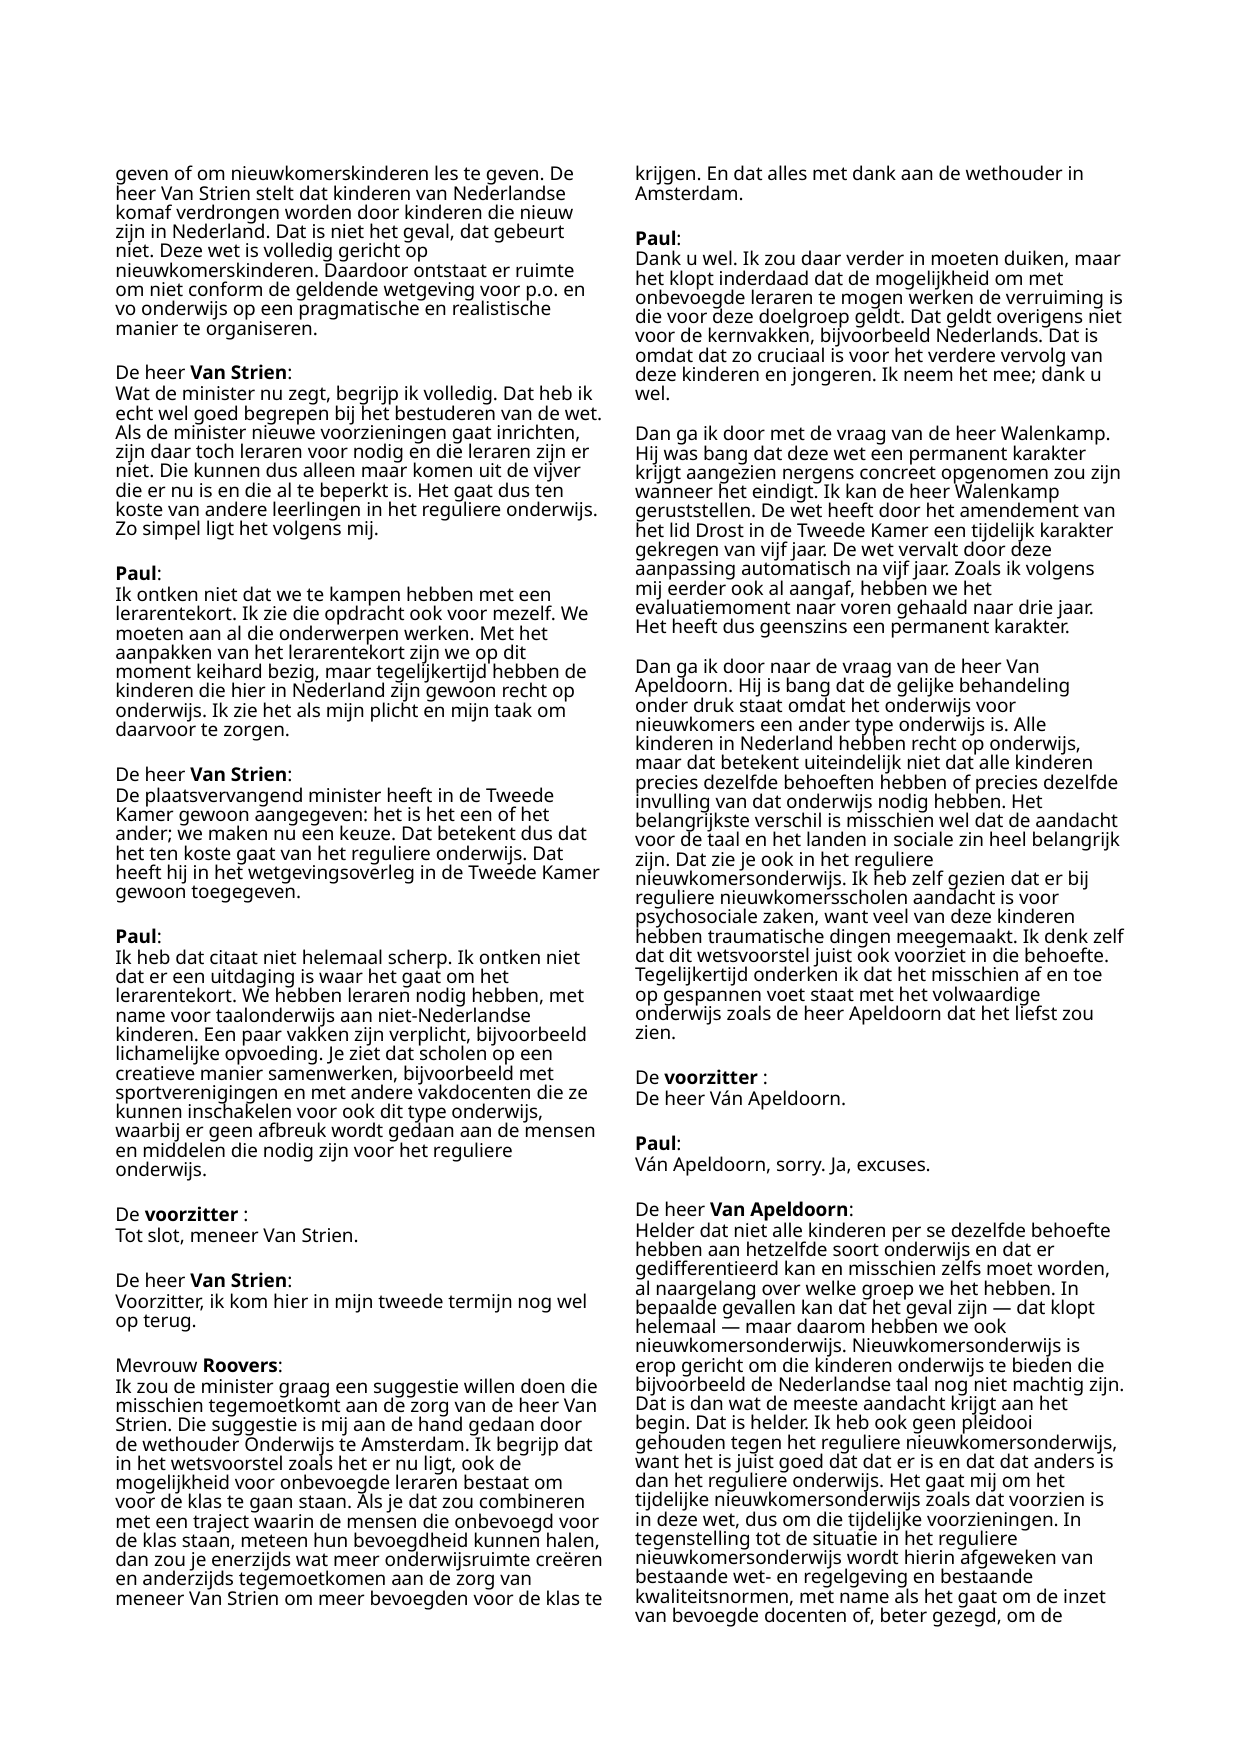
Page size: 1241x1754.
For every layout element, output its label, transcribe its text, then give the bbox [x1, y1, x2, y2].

text De plaatsvervangend minister heeft in de Tweede Kamer gewoon aangegeven: het is het een of het ander; we maken nu een keuze. Dat betekent dus dat het ten koste gaat van het reguliere onderwijs. Dat heeft hij in het wetgevingsoverleg in de Tweede Kamer gewoon toegegeven. [115, 787, 605, 902]
text Paul: [115, 923, 605, 949]
text Paul: [115, 560, 605, 586]
text De heer Van Strien: [115, 359, 605, 385]
text Tot slot, meneer Van Strien. [115, 1227, 605, 1246]
text Voorzitter, ik kom hier in mijn tweede termijn nog wel op terug. [115, 1293, 605, 1331]
text Ik zou de minister graag een suggestie willen doen die misschien tegemoetkomt aan de zorg van de heer Van Strien. Die suggestie is mij aan de hand gedaan door de wethouder Onderwijs te Amsterdam. Ik begrijp dat in het wetsvoorstel zoals het er nu ligt, ook de mogelijkheid voor onbevoegde leraren bestaat om voor de klas te gaan staan. Als je dat zou combineren met een traject waarin de mensen die onbevoegd voor de klas staan, meteen hun bevoegdheid kunnen halen, dan zou je enerzijds wat meer onderwijsruimte creëren en anderzijds tegemoetkomen aan de zorg van meneer Van Strien om meer bevoegden voor de klas te [115, 1378, 605, 1609]
text Ván Apeldoorn, sorry. Ja, excuses. [635, 1156, 1125, 1175]
text Dan ga ik door met de vraag van de heer Walenkamp. Hij was bang dat deze wet een permanent karakter krijgt aangezien nergens concreet opgenomen zou zijn wanneer het eindigt. Ik kan de heer Walenkamp geruststellen. De wet heeft door het amendement van het lid Drost in de Tweede Kamer een tijdelijk karakter gekregen van vijf jaar. De wet vervalt door deze aanpassing automatisch na vijf jaar. Zoals ik volgens mij eerder ook al aangaf, hebben we het evaluatiemoment naar voren gehaald naar drie jaar. Het heeft dus geenszins een permanent karakter. [635, 425, 1125, 637]
text De heer Van Strien: [115, 1267, 605, 1293]
text De voorzitter : [115, 1201, 605, 1227]
text geven of om nieuwkomerskinderen les te geven. De heer Van Strien stelt dat kinderen van Nederlandse komaf verdrongen worden door kinderen die nieuw zijn in Nederland. Dat is niet het geval, dat gebeurt niet. Deze wet is volledig gericht op nieuwkomerskinderen. Daardoor ontstaat er ruimte om niet conform de geldende wetgeving voor p.o. en vo onderwijs op een pragmatische en realistische manier te organiseren. [115, 165, 605, 339]
text De heer Van Strien: [115, 761, 605, 787]
text Dank u wel. Ik zou daar verder in moeten duiken, maar het klopt inderdaad dat de mogelijkheid om met onbevoegde leraren te mogen werken de verruiming is die voor deze doelgroep geldt. Dat geldt overigens niet voor de kernvakken, bijvoorbeeld Nederlands. Dat is omdat dat zo cruciaal is voor het verdere vervolg van deze kinderen en jongeren. Ik neem het mee; dank u wel. [635, 250, 1125, 404]
text De heer Van Apeldoorn: [635, 1196, 1125, 1222]
text De voorzitter : [635, 1064, 1125, 1090]
text Paul: [635, 225, 1125, 250]
text Paul: [635, 1130, 1125, 1156]
text Ik heb dat citaat niet helemaal scherp. Ik ontken niet dat er een uitdaging is waar het gaat om het lerarentekort. We hebben leraren nodig hebben, met name voor taalonderwijs aan niet-Nederlandse kinderen. Een paar vakken zijn verplicht, bijvoorbeeld lichamelijke opvoeding. Je ziet dat scholen op een creatieve manier samenwerken, bijvoorbeeld met sportverenigingen en met andere vakdocenten die ze kunnen inschakelen voor ook dit type onderwijs, waarbij er geen afbreuk wordt gedaan aan de mensen en middelen die nodig zijn voor het reguliere onderwijs. [115, 949, 605, 1180]
text De heer Ván Apeldoorn. [635, 1090, 1125, 1109]
text Ik ontken niet dat we te kampen hebben met een lerarentekort. Ik zie die opdracht ook voor mezelf. We moeten aan al die onderwerpen werken. Met het aanpakken van het lerarentekort zijn we op dit moment keihard bezig, maar tegelijkertijd hebben de kinderen die hier in Nederland zijn gewoon recht op onderwijs. Ik zie het als mijn plicht en mijn taak om daarvoor te zorgen. [115, 586, 605, 740]
text Helder dat niet alle kinderen per se dezelfde behoefte hebben aan hetzelfde soort onderwijs en dat er gedifferentieerd kan en misschien zelfs moet worden, al naargelang over welke groep we het hebben. In bepaalde gevallen kan dat het geval zijn — dat klopt helemaal — maar daarom hebben we ook nieuwkomersonderwijs. Nieuwkomersonderwijs is erop gericht om die kinderen onderwijs te bieden die bijvoorbeeld de Nederlandse taal nog niet machtig zijn. Dat is dan wat de meeste aandacht krijgt aan het begin. Dat is helder. Ik heb ook geen pleidooi gehouden tegen het reguliere nieuwkomersonderwijs, want het is juist goed dat dat er is en dat dat anders is dan het reguliere onderwijs. Het gaat mij om het tijdelijke nieuwkomersonderwijs zoals dat voorzien is in deze wet, dus om die tijdelijke voorzieningen. In tegenstelling tot de situatie in het reguliere nieuwkomersonderwijs wordt hierin afgeweken van bestaande wet- en regelgeving en bestaande kwaliteitsnormen, met name als het gaat om de inzet van bevoegde docenten of, beter gezegd, om de [635, 1222, 1125, 1626]
text Dan ga ik door naar de vraag van de heer Van Apeldoorn. Hij is bang dat de gelijke behandeling onder druk staat omdat het onderwijs voor nieuwkomers een ander type onderwijs is. Alle kinderen in Nederland hebben recht op onderwijs, maar dat betekent uiteindelijk niet dat alle kinderen precies dezelfde behoeften hebben of precies dezelfde invulling van dat onderwijs nodig hebben. Het belangrijkste verschil is misschien wel dat de aandacht voor de taal en het landen in sociale zin heel belangrijk zijn. Dat zie je ook in het reguliere nieuwkomersonderwijs. Ik heb zelf gezien dat er bij reguliere nieuwkomersscholen aandacht is voor psychosociale zaken, want veel van deze kinderen hebben traumatische dingen meegemaakt. Ik denk zelf dat dit wetsvoorstel juist ook voorziet in die behoefte. Tegelijkertijd onderken ik dat het misschien af en toe op gespannen voet staat met het volwaardige onderwijs zoals de heer Apeldoorn dat het liefst zou zien. [635, 658, 1125, 1043]
text krijgen. En dat alles met dank aan de wethouder in Amsterdam. [635, 165, 1125, 204]
text Mevrouw Roovers: [115, 1352, 605, 1378]
text Wat de minister nu zegt, begrijp ik volledig. Dat heb ik echt wel goed begrepen bij het bestuderen van de wet. Als de minister nieuwe voorzieningen gaat inrichten, zijn daar toch leraren voor nodig en die leraren zijn er niet. Die kunnen dus alleen maar komen uit de vijver die er nu is en die al te beperkt is. Het gaat dus ten koste van andere leerlingen in het reguliere onderwijs. Zo simpel ligt het volgens mij. [115, 385, 605, 539]
